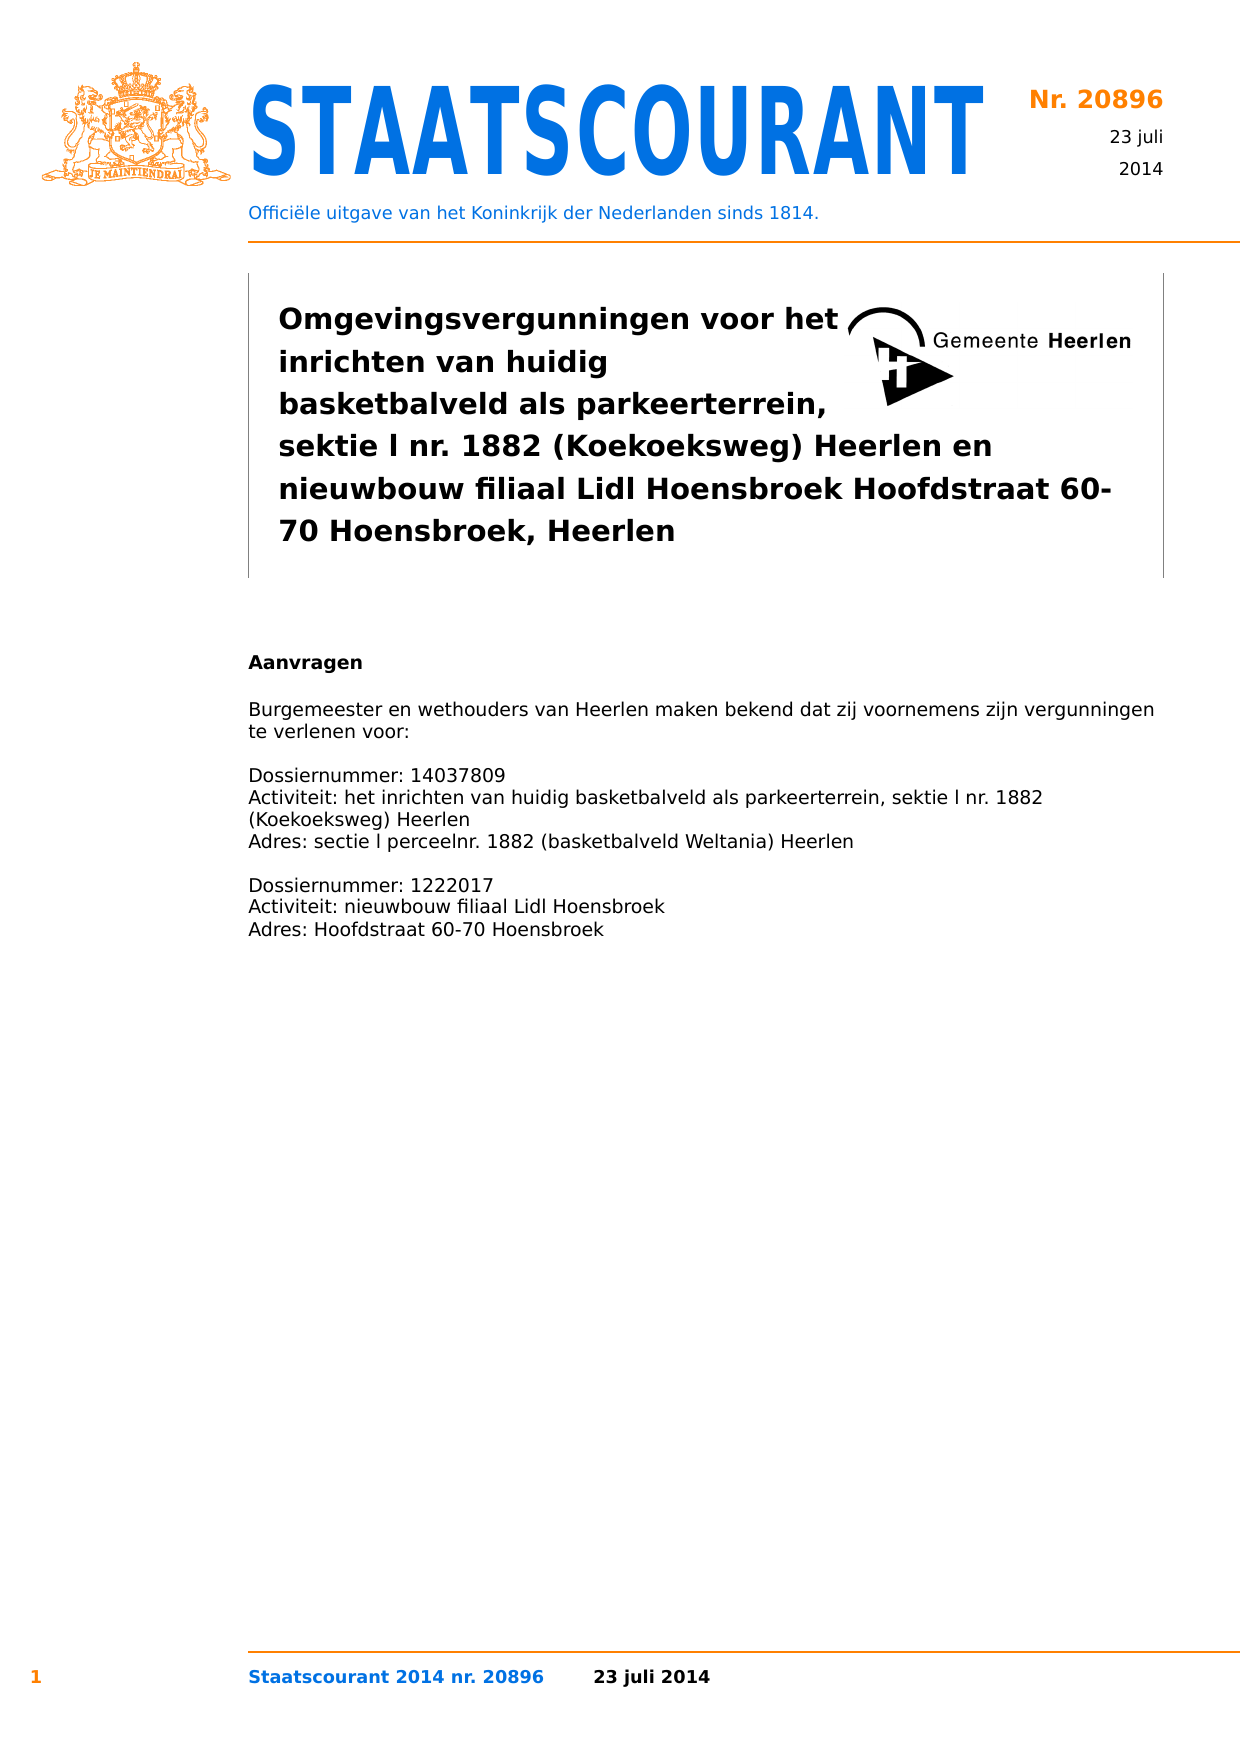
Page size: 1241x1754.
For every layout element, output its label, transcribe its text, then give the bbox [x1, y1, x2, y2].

text Activiteit: nieuwbouw filiaal Lidl Hoensbroek [248, 896, 1163, 918]
subtitle Omgevingsvergunningen voor het inrichten van huidig basketbalveld als parkeerterrein, sektie l nr. 1882 (Koekoeksweg) Heerlen en nieuwbouw filiaal Lidl Hoensbroek Hoofdstraat 60-70 Hoensbroek, Heerlen [249, 273, 1163, 578]
text Dossiernummer: 14037809 [248, 765, 1163, 787]
text Dossiernummer: 1222017 [248, 874, 1163, 896]
picture [41, 62, 231, 186]
text Adres: Hoofdstraat 60-70 Hoensbroek [248, 918, 1163, 940]
table_header [25, 62, 248, 241]
table_header STAATSCOURANT [248, 62, 998, 203]
text Activiteit: het inrichten van huidig basketbalveld als parkeerterrein, sektie l nr. 1882 (Koekoeksweg) Heerlen [248, 787, 1163, 831]
subtitle Aanvragen [248, 652, 1163, 674]
table_cell 2014 [998, 153, 1240, 203]
table_cell 23 juli [998, 121, 1240, 153]
picture [844, 302, 1134, 409]
table_header Nr. 20896 [998, 62, 1240, 121]
text Burgemeester en wethouders van Heerlen maken bekend dat zij voornemens zijn vergunningen te verlenen voor: [248, 699, 1163, 743]
text Adres: sectie l perceelnr. 1882 (basketbalveld Weltania) Heerlen [248, 831, 1163, 853]
table_cell Officiële uitgave van het Koninkrijk der Nederlanden sinds 1814. [248, 203, 1240, 241]
